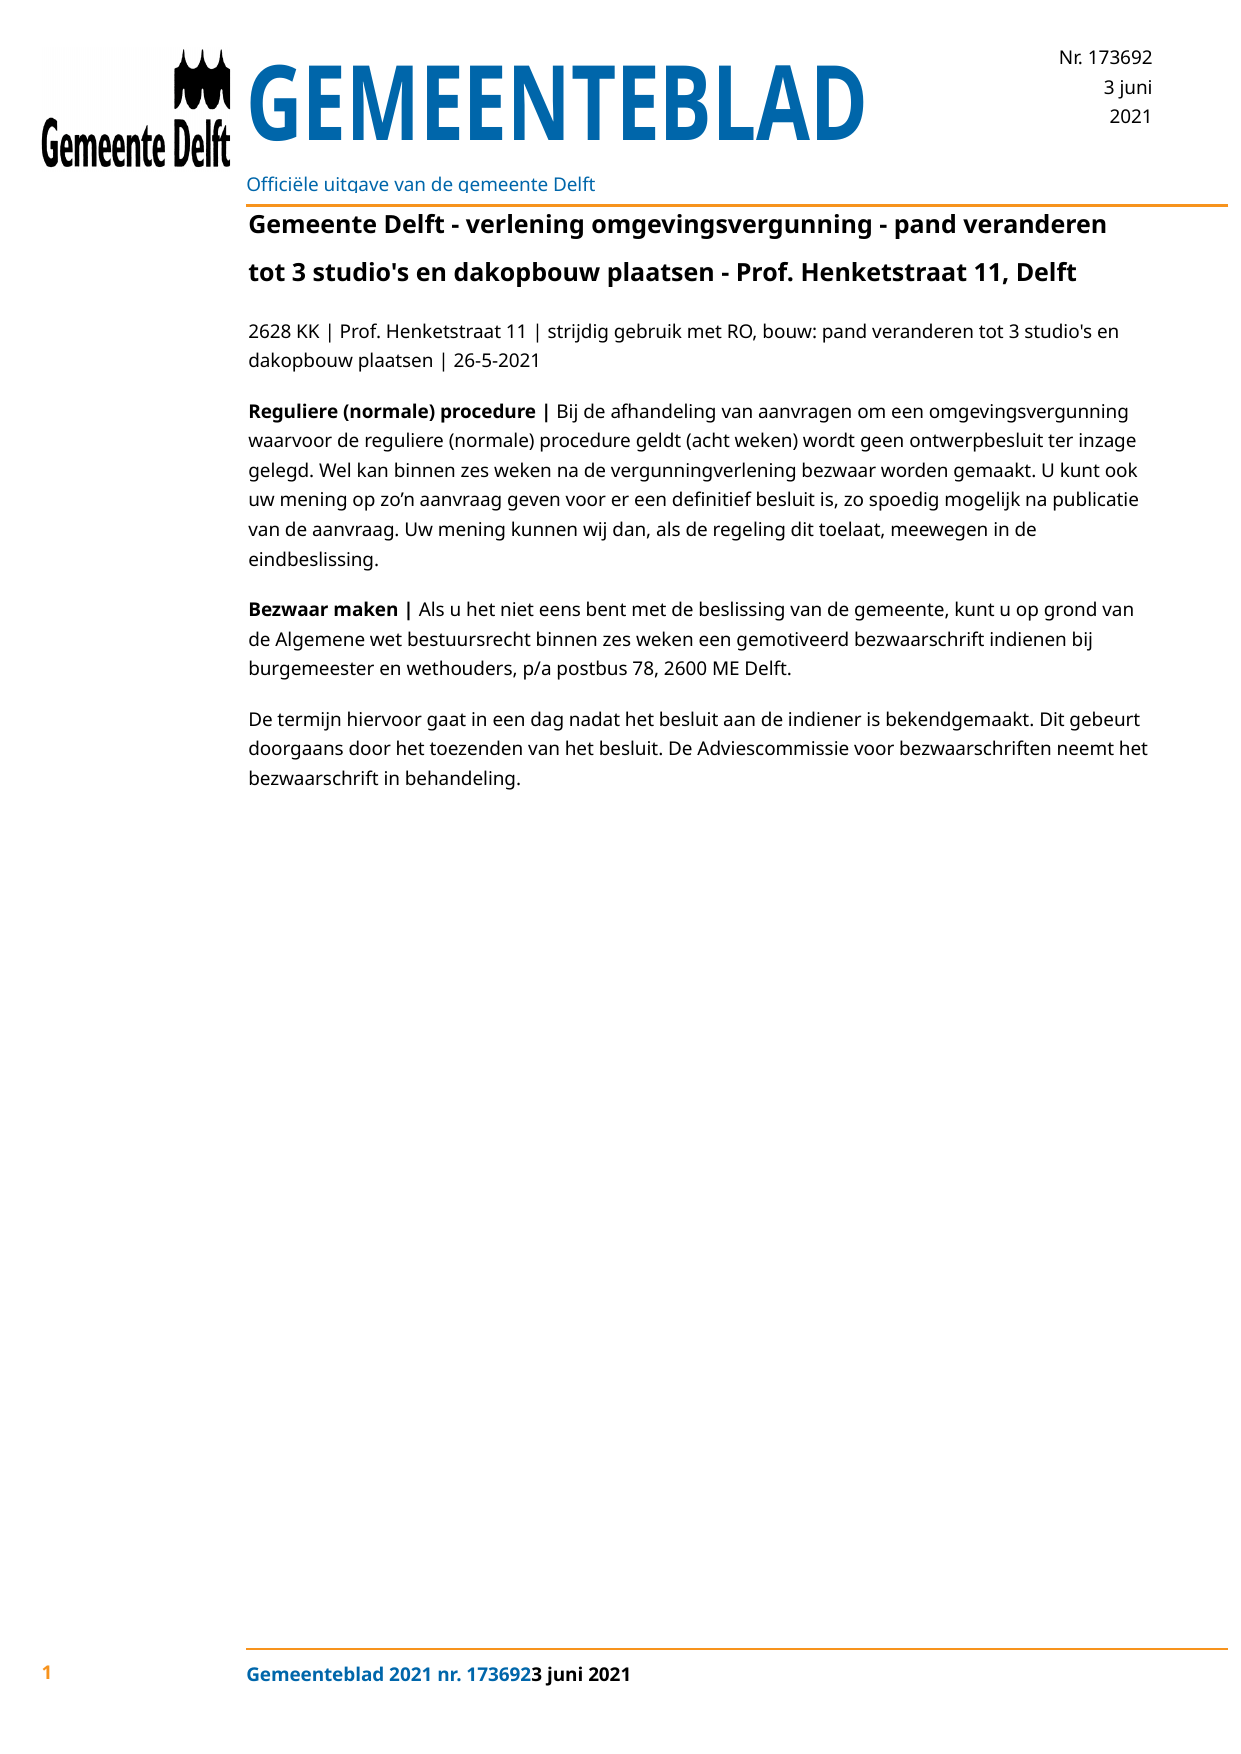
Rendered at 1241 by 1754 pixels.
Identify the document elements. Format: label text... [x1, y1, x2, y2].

text 2628 KK | Prof. Henketstraat 11 | strijdig gebruik met RO, bouw: pand veranderen tot 3 studio's en dakopbouw plaatsen | 26-5-2021 [248, 318, 1152, 373]
text Gemeente Delft - verlening omgevingsvergunning - pand veranderen tot 3 studio's en dakopbouw plaatsen - Prof. Henketstraat 11, Delft [248, 207, 1152, 288]
text Bezwaar maken | Als u het niet eens bent met de beslissing van de gemeente, kunt u op grond van de Algemene wet bestuursrecht binnen zes weken een gemotiveerd bezwaarschrift indienen bij burgemeester en wethouders, p/a postbus 78, 2600 ME Delft. [248, 596, 1152, 681]
picture [41, 47, 231, 172]
text Reguliere (normale) procedure | Bij de afhandeling van aanvragen om een omgevingsvergunning waarvoor de reguliere (normale) procedure geldt (acht weken) wordt geen ontwerpbesluit ter inzage gelegd. Wel kan binnen zes weken na de vergunningverlening bezwaar worden gemaakt. U kunt ook uw mening op zo’n aanvraag geven voor er een definitief besluit is, zo spoedig mogelijk na publicatie van de aanvraag. Uw mening kunnen wij dan, als de regeling dit toelaat, meewegen in de eindbeslissing. [248, 398, 1152, 572]
text De termijn hiervoor gaat in een dag nadat het besluit aan de indiener is bekendgemaakt. Dit gebeurt doorgaans door het toezenden van het besluit. De Adviescommissie voor bezwaarschriften neemt het bezwaarschrift in behandeling. [248, 706, 1152, 791]
